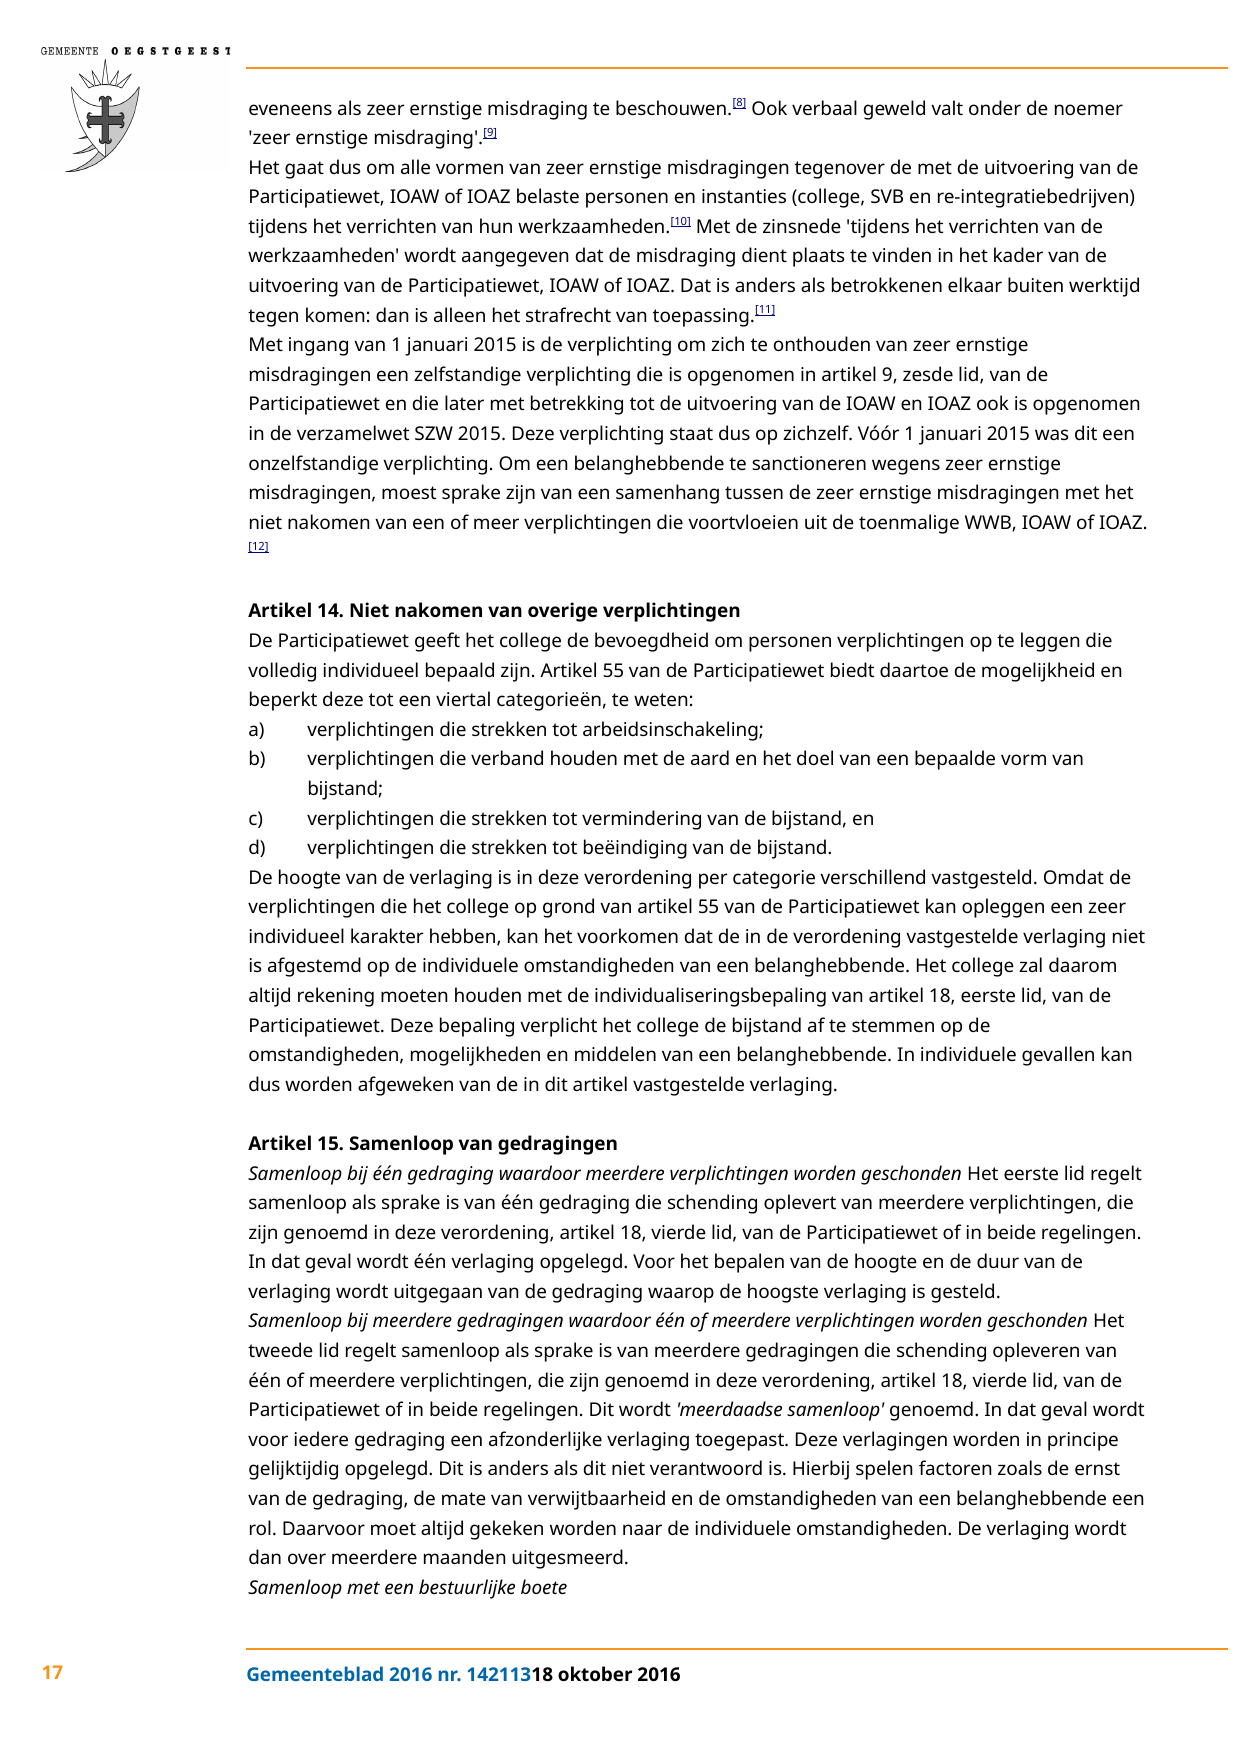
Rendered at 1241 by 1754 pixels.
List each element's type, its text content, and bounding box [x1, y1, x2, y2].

list verplichtingen die strekken tot arbeidsinschakeling; [248, 716, 1152, 742]
picture [41, 47, 231, 172]
list verplichtingen die verband houden met de aard en het doel van een bepaalde vorm van bijstand; [248, 746, 1152, 801]
text De hoogte van de verlaging is in deze verordening per categorie verschillend vastgesteld. Omdat de verplichtingen die het college op grond van artikel 55 van de Participatiewet kan opleggen een zeer individueel karakter hebben, kan het voorkomen dat de in de verordening vastgestelde verlaging niet is afgestemd op de individuele omstandigheden van een belanghebbende. Het college zal daarom altijd rekening moeten houden met de individualiseringsbepaling van artikel 18, eerste lid, van de Participatiewet. Deze bepaling verplicht het college de bijstand af te stemmen op de omstandigheden, mogelijkheden en middelen van een belanghebbende. In individuele gevallen kan dus worden afgeweken van de in dit artikel vastgestelde verlaging. [248, 864, 1152, 1097]
text Artikel 15. Samenloop van gedragingen [248, 1130, 1152, 1156]
text Samenloop bij meerdere gedragingen waardoor één of meerdere verplichtingen worden geschonden Het tweede lid regelt samenloop als sprake is van meerdere gedragingen die schending opleveren van één of meerdere verplichtingen, die zijn genoemd in deze verordening, artikel 18, vierde lid, van de Participatiewet of in beide regelingen. Dit wordt 'meerdaadse samenloop' genoemd. In dat geval wordt voor iedere gedraging een afzonderlijke verlaging toegepast. Deze verlagingen worden in principe gelijktijdig opgelegd. Dit is anders als dit niet verantwoord is. Hierbij spelen factoren zoals de ernst van de gedraging, de mate van verwijtbaarheid en de omstandigheden van een belanghebbende een rol. Daarvoor moet altijd gekeken worden naar de individuele omstandigheden. De verlaging wordt dan over meerdere maanden uitgesmeerd. [248, 1308, 1152, 1570]
list verplichtingen die strekken tot beëindiging van de bijstand. [248, 834, 1152, 860]
text Samenloop met een bestuurlijke boete [248, 1574, 1152, 1600]
text Met ingang van 1 januari 2015 is de verplichting om zich te onthouden van zeer ernstige misdragingen een zelfstandige verplichting die is opgenomen in artikel 9, zesde lid, van de Participatiewet en die later met betrekking tot de uitvoering van de IOAW en IOAZ ook is opgenomen in de verzamelwet SZW 2015. Deze verplichting staat dus op zichzelf. Vóór 1 januari 2015 was dit een onzelfstandige verplichting. Om een belanghebbende te sanctioneren wegens zeer ernstige misdragingen, moest sprake zijn van een samenhang tussen de zeer ernstige misdragingen met het niet nakomen van een of meer verplichtingen die voortvloeien uit de toenmalige WWB, IOAW of IOAZ.[12] [248, 331, 1152, 564]
list verplichtingen die strekken tot vermindering van de bijstand, en [248, 805, 1152, 831]
text De Participatiewet geeft het college de bevoegdheid om personen verplichtingen op te leggen die volledig individueel bepaald zijn. Artikel 55 van de Participatiewet biedt daartoe de mogelijkheid en beperkt deze tot een viertal categorieën, te weten: [248, 627, 1152, 712]
text Samenloop bij één gedraging waardoor meerdere verplichtingen worden geschonden Het eerste lid regelt samenloop als sprake is van één gedraging die schending oplevert van meerdere verplichtingen, die zijn genoemd in deze verordening, artikel 18, vierde lid, van de Participatiewet of in beide regelingen. In dat geval wordt één verlaging opgelegd. Voor het bepalen van de hoogte en de duur van de verlaging wordt uitgegaan van de gedraging waarop de hoogste verlaging is gesteld. [248, 1160, 1152, 1304]
text Het gaat dus om alle vormen van zeer ernstige misdragingen tegenover de met de uitvoering van de Participatiewet, IOAW of IOAZ belaste personen en instanties (college, SVB en re-integratiebedrijven) tijdens het verrichten van hun werkzaamheden.[10] Met de zinsnede 'tijdens het verrichten van de werkzaamheden' wordt aangegeven dat de misdraging dient plaats te vinden in het kader van de uitvoering van de Participatiewet, IOAW of IOAZ. Dat is anders als betrokkenen elkaar buiten werktijd tegen komen: dan is alleen het strafrecht van toepassing.[11] [248, 154, 1152, 328]
text Artikel 14. Niet nakomen van overige verplichtingen [248, 598, 1152, 623]
text eveneens als zeer ernstige misdraging te beschouwen.[8] Ook verbaal geweld valt onder de noemer 'zeer ernstige misdraging'.[9] [248, 95, 1152, 150]
